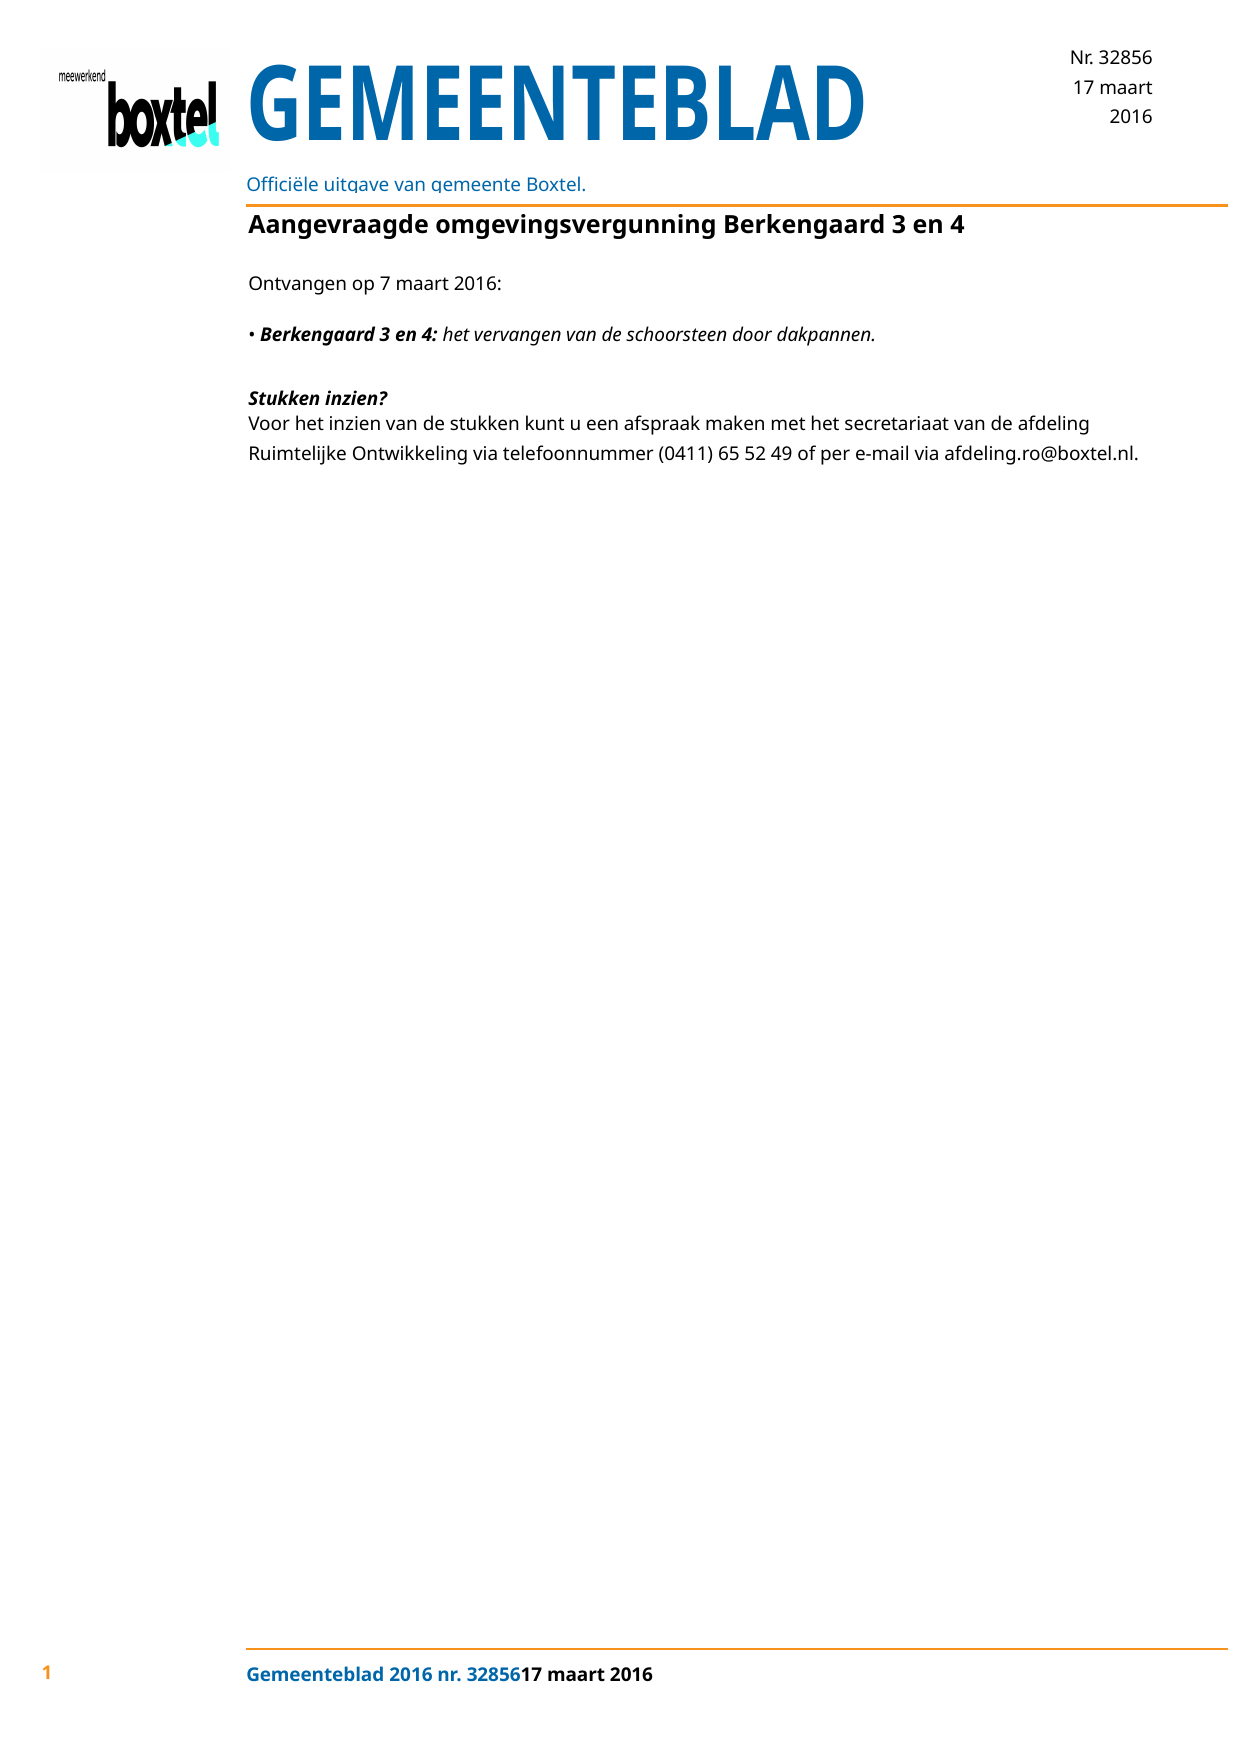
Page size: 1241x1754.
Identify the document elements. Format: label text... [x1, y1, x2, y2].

picture [41, 47, 231, 172]
text • Berkengaard 3 en 4: het vervangen van de schoorsteen door dakpannen. [248, 321, 1152, 346]
text Ontvangen op 7 maart 2016: [248, 270, 1152, 296]
text Voor het inzien van de stukken kunt u een afspraak maken met het secretariaat van de afdeling Ruimtelijke Ontwikkeling via telefoonnummer (0411) 65 52 49 of per e-mail via afdeling.ro@boxtel.nl. [248, 410, 1152, 466]
text Aangevraagde omgevingsvergunning Berkengaard 3 en 4 [248, 207, 1152, 241]
text Stukken inzien? [248, 385, 1152, 410]
